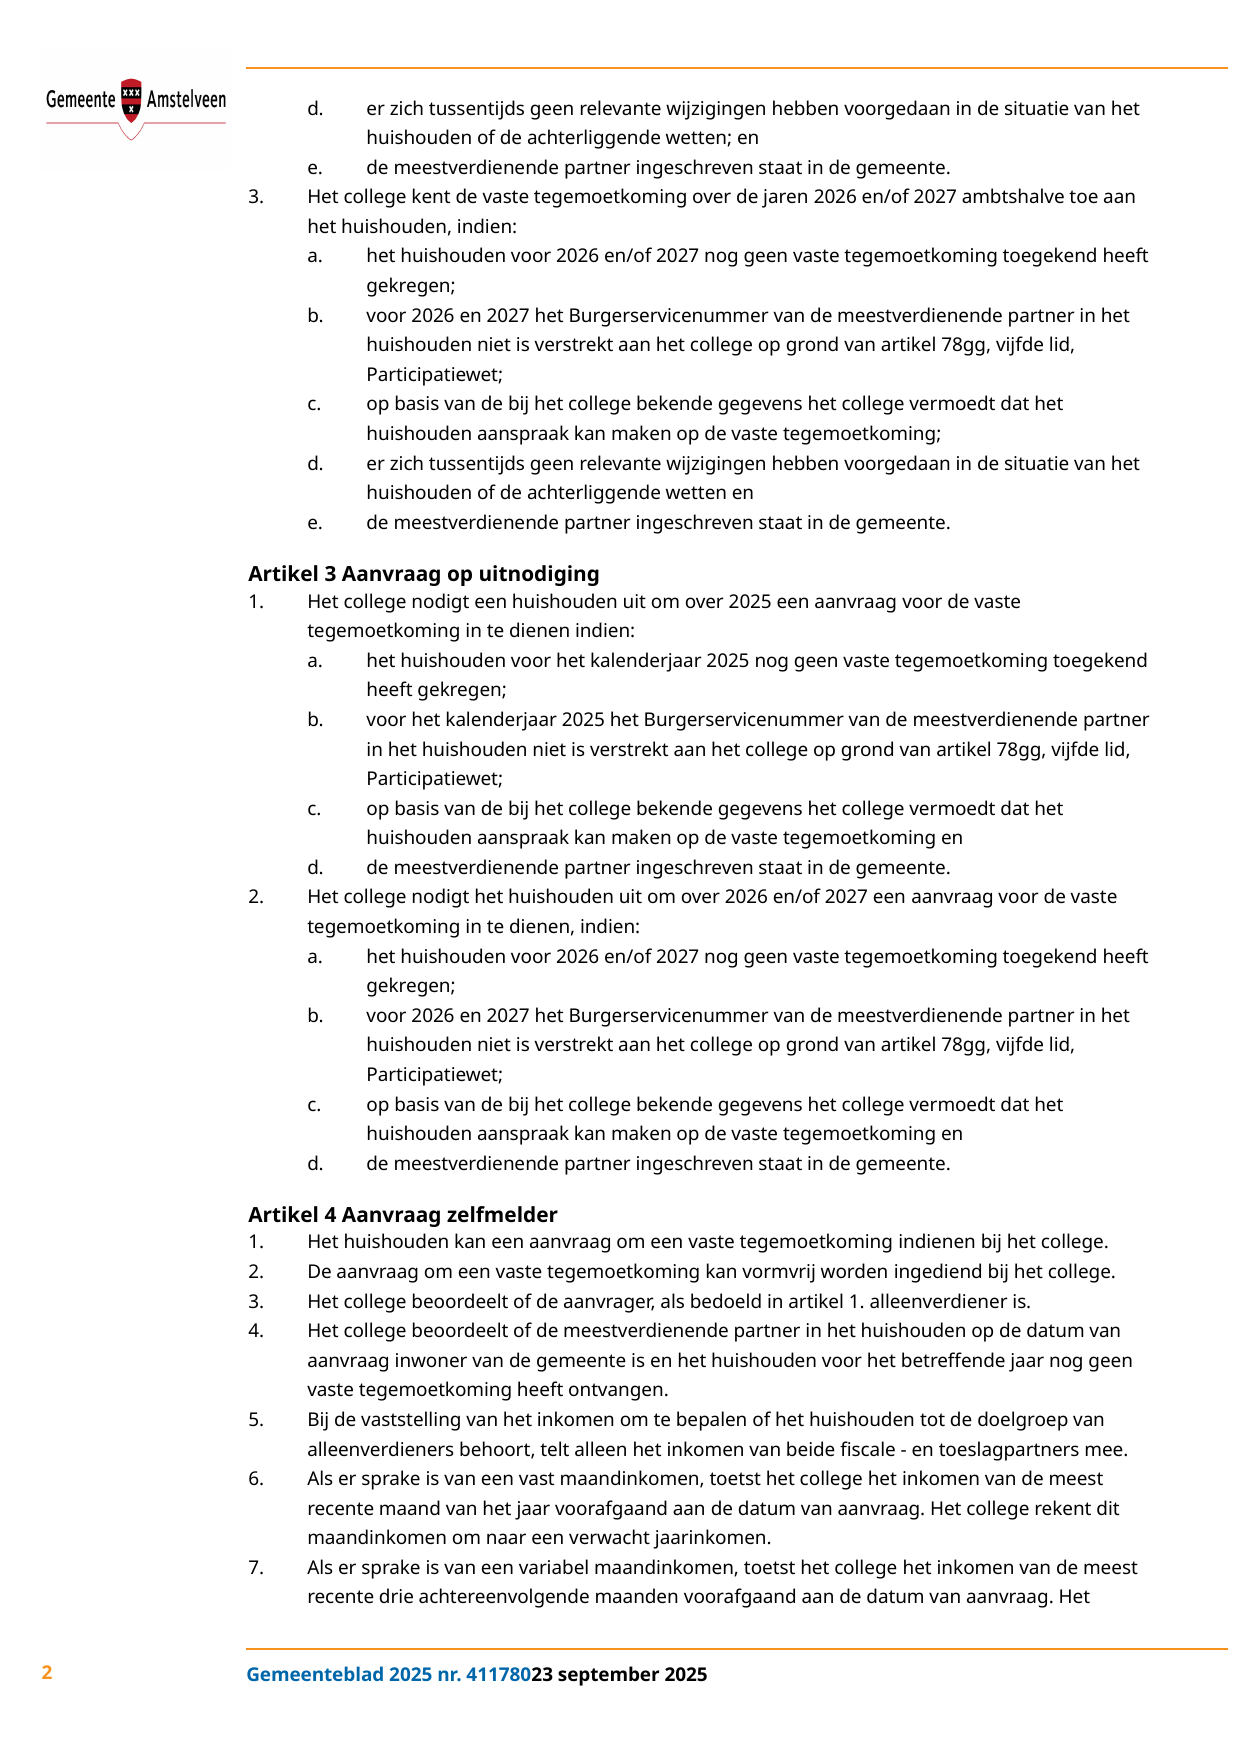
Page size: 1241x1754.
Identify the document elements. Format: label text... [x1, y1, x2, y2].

list er zich tussentijds geen relevante wijzigingen hebben voorgedaan in de situatie van het huishouden of de achterliggende wetten; en [307, 95, 1152, 150]
list Het huishouden kan een aanvraag om een vaste tegemoetkoming indienen bij het college. [248, 1229, 1152, 1254]
list het huishouden voor 2026 en/of 2027 nog geen vaste tegemoetkoming toegekend heeft gekregen; [307, 943, 1152, 998]
list Het college beoordeelt of de meestverdienende partner in het huishouden op de datum van aanvraag inwoner van de gemeente is en het huishouden voor het betreffende jaar nog geen vaste tegemoetkoming heeft ontvangen. [248, 1317, 1152, 1402]
list de meestverdienende partner ingeschreven staat in de gemeente. [307, 1150, 1152, 1176]
text Artikel 3 Aanvraag op uitnodiging [248, 559, 1152, 588]
list Als er sprake is van een vast maandinkomen, toetst het college het inkomen van de meest recente maand van het jaar voorafgaand aan de datum van aanvraag. Het college rekent dit maandinkomen om naar een verwacht jaarinkomen. [248, 1465, 1152, 1550]
list op basis van de bij het college bekende gegevens het college vermoedt dat het huishouden aanspraak kan maken op de vaste tegemoetkoming; [307, 391, 1152, 446]
list De aanvraag om een vaste tegemoetkoming kan vormvrij worden ingediend bij het college. [248, 1258, 1152, 1284]
list op basis van de bij het college bekende gegevens het college vermoedt dat het huishouden aanspraak kan maken op de vaste tegemoetkoming en [307, 1091, 1152, 1146]
list Als er sprake is van een variabel maandinkomen, toetst het college het inkomen van de meest recente drie achtereenvolgende maanden voorafgaand aan de datum van aanvraag. Het [248, 1554, 1152, 1609]
list het huishouden voor het kalenderjaar 2025 nog geen vaste tegemoetkoming toegekend heeft gekregen; [307, 647, 1152, 702]
text Artikel 4 Aanvraag zelfmelder [248, 1200, 1152, 1229]
list de meestverdienende partner ingeschreven staat in de gemeente. [307, 854, 1152, 880]
list Bij de vaststelling van het inkomen om te bepalen of het huishouden tot de doelgroep van alleenverdieners behoort, telt alleen het inkomen van beide fiscale - en toeslagpartners mee. [248, 1406, 1152, 1462]
list Het college beoordeelt of de aanvrager, als bedoeld in artikel 1. alleenverdiener is. [248, 1288, 1152, 1314]
list Het college nodigt een huishouden uit om over 2025 een aanvraag voor de vaste tegemoetkoming in te dienen indien: [248, 588, 1152, 643]
list voor 2026 en 2027 het Burgerservicenummer van de meestverdienende partner in het huishouden niet is verstrekt aan het college op grond van artikel 78gg, vijfde lid, Participatiewet; [307, 1002, 1152, 1087]
list Het college kent de vaste tegemoetkoming over de jaren 2026 en/of 2027 ambtshalve toe aan het huishouden, indien: [248, 183, 1152, 239]
list voor 2026 en 2027 het Burgerservicenummer van de meestverdienende partner in het huishouden niet is verstrekt aan het college op grond van artikel 78gg, vijfde lid, Participatiewet; [307, 302, 1152, 387]
list voor het kalenderjaar 2025 het Burgerservicenummer van de meestverdienende partner in het huishouden niet is verstrekt aan het college op grond van artikel 78gg, vijfde lid, Participatiewet; [307, 706, 1152, 791]
list de meestverdienende partner ingeschreven staat in de gemeente. [307, 509, 1152, 535]
list de meestverdienende partner ingeschreven staat in de gemeente. [307, 154, 1152, 180]
picture [41, 47, 231, 172]
list er zich tussentijds geen relevante wijzigingen hebben voorgedaan in de situatie van het huishouden of de achterliggende wetten en [307, 450, 1152, 505]
list Het college nodigt het huishouden uit om over 2026 en/of 2027 een aanvraag voor de vaste tegemoetkoming in te dienen, indien: [248, 884, 1152, 939]
list het huishouden voor 2026 en/of 2027 nog geen vaste tegemoetkoming toegekend heeft gekregen; [307, 243, 1152, 298]
list op basis van de bij het college bekende gegevens het college vermoedt dat het huishouden aanspraak kan maken op de vaste tegemoetkoming en [307, 795, 1152, 850]
